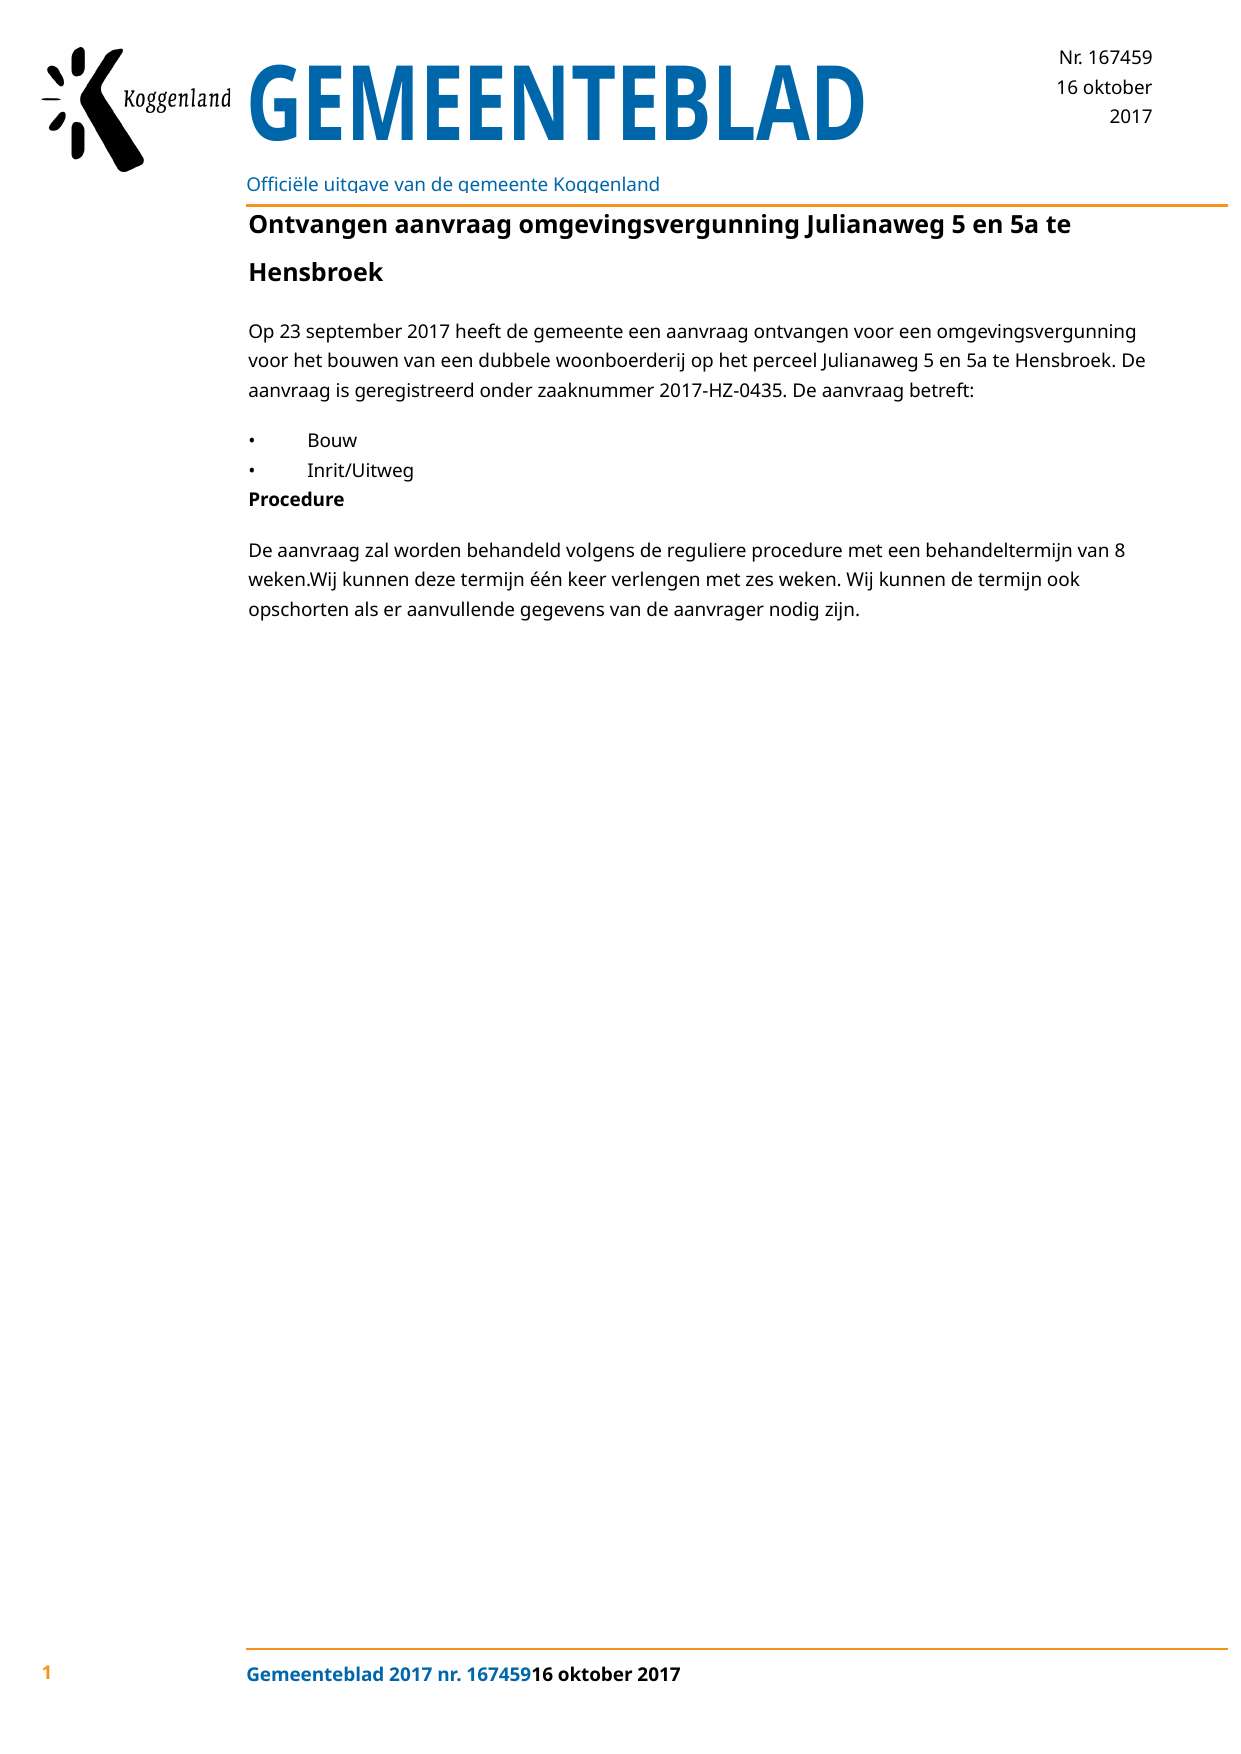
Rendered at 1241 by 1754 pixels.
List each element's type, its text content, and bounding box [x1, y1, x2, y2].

text De aanvraag zal worden behandeld volgens de reguliere procedure met een behandeltermijn van 8 weken.Wij kunnen deze termijn één keer verlengen met zes weken. Wij kunnen de termijn ook opschorten als er aanvullende gegevens van de aanvrager nodig zijn. [248, 537, 1152, 622]
text Op 23 september 2017 heeft de gemeente een aanvraag ontvangen voor een omgevingsvergunning voor het bouwen van een dubbele woonboerderij op het perceel Julianaweg 5 en 5a te Hensbroek. De aanvraag is geregistreerd onder zaaknummer 2017-HZ-0435. De aanvraag betreft: [248, 318, 1152, 403]
list Inrit/Uitweg [248, 457, 1152, 483]
text Ontvangen aanvraag omgevingsvergunning Julianaweg 5 en 5a te Hensbroek [248, 207, 1152, 288]
list Bouw [248, 427, 1152, 453]
picture [41, 47, 231, 172]
text Procedure [248, 487, 1152, 512]
